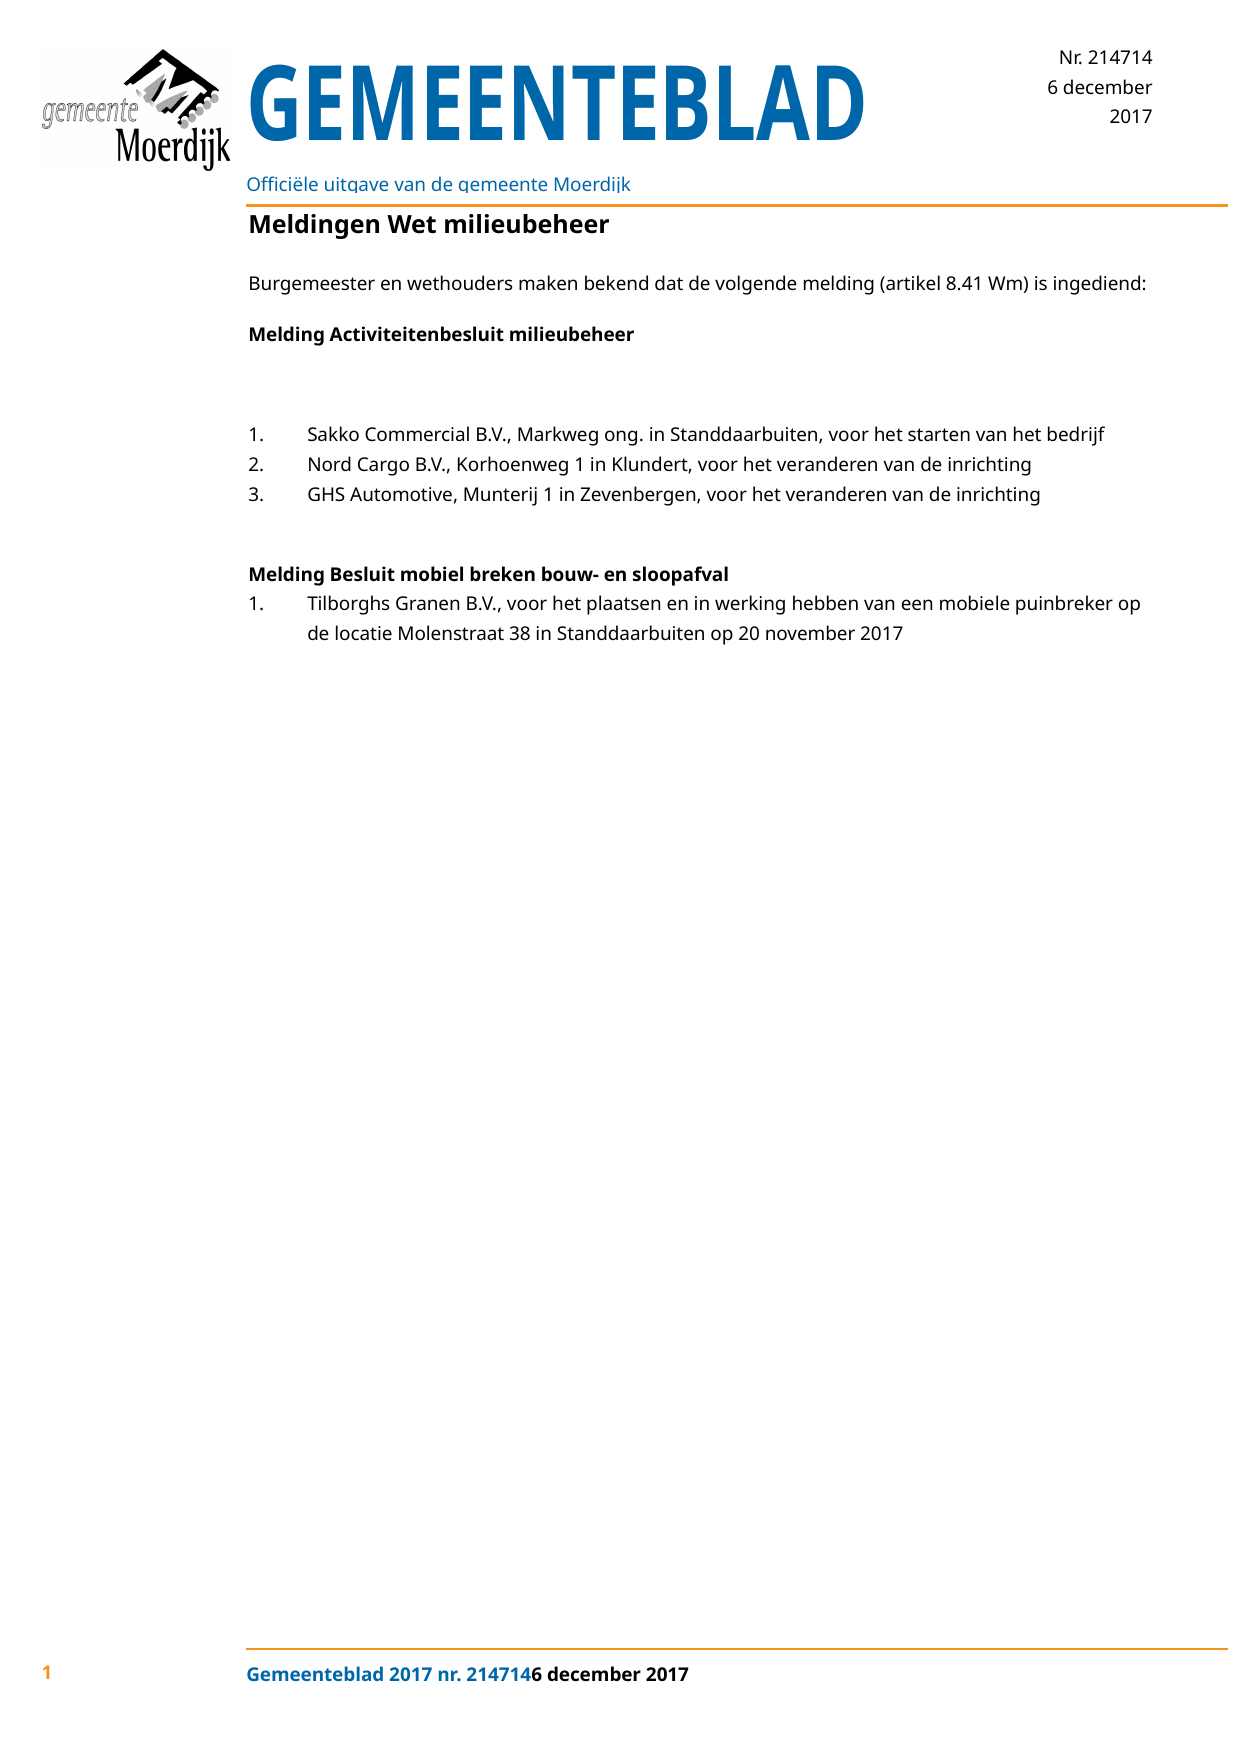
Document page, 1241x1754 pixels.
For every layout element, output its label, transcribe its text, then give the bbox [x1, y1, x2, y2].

list GHS Automotive, Munterij 1 in Zevenbergen, voor het veranderen van de inrichting [248, 481, 1152, 506]
text Melding Activiteitenbesluit milieubeheer [248, 321, 1152, 346]
list Tilborghs Granen B.V., voor het plaatsen en in werking hebben van een mobiele puinbreker op de locatie Molenstraat 38 in Standdaarbuiten op 20 november 2017 [248, 590, 1152, 646]
list Nord Cargo B.V., Korhoenweg 1 in Klundert, voor het veranderen van de inrichting [248, 451, 1152, 477]
picture [41, 47, 231, 172]
text Meldingen Wet milieubeheer [248, 207, 1152, 241]
text Burgemeester en wethouders maken bekend dat de volgende melding (artikel 8.41 Wm) is ingediend: [248, 270, 1152, 296]
text Melding Besluit mobiel breken bouw- en sloopafval [248, 561, 1152, 586]
list Sakko Commercial B.V., Markweg ong. in Standdaarbuiten, voor het starten van het bedrijf [248, 422, 1152, 447]
